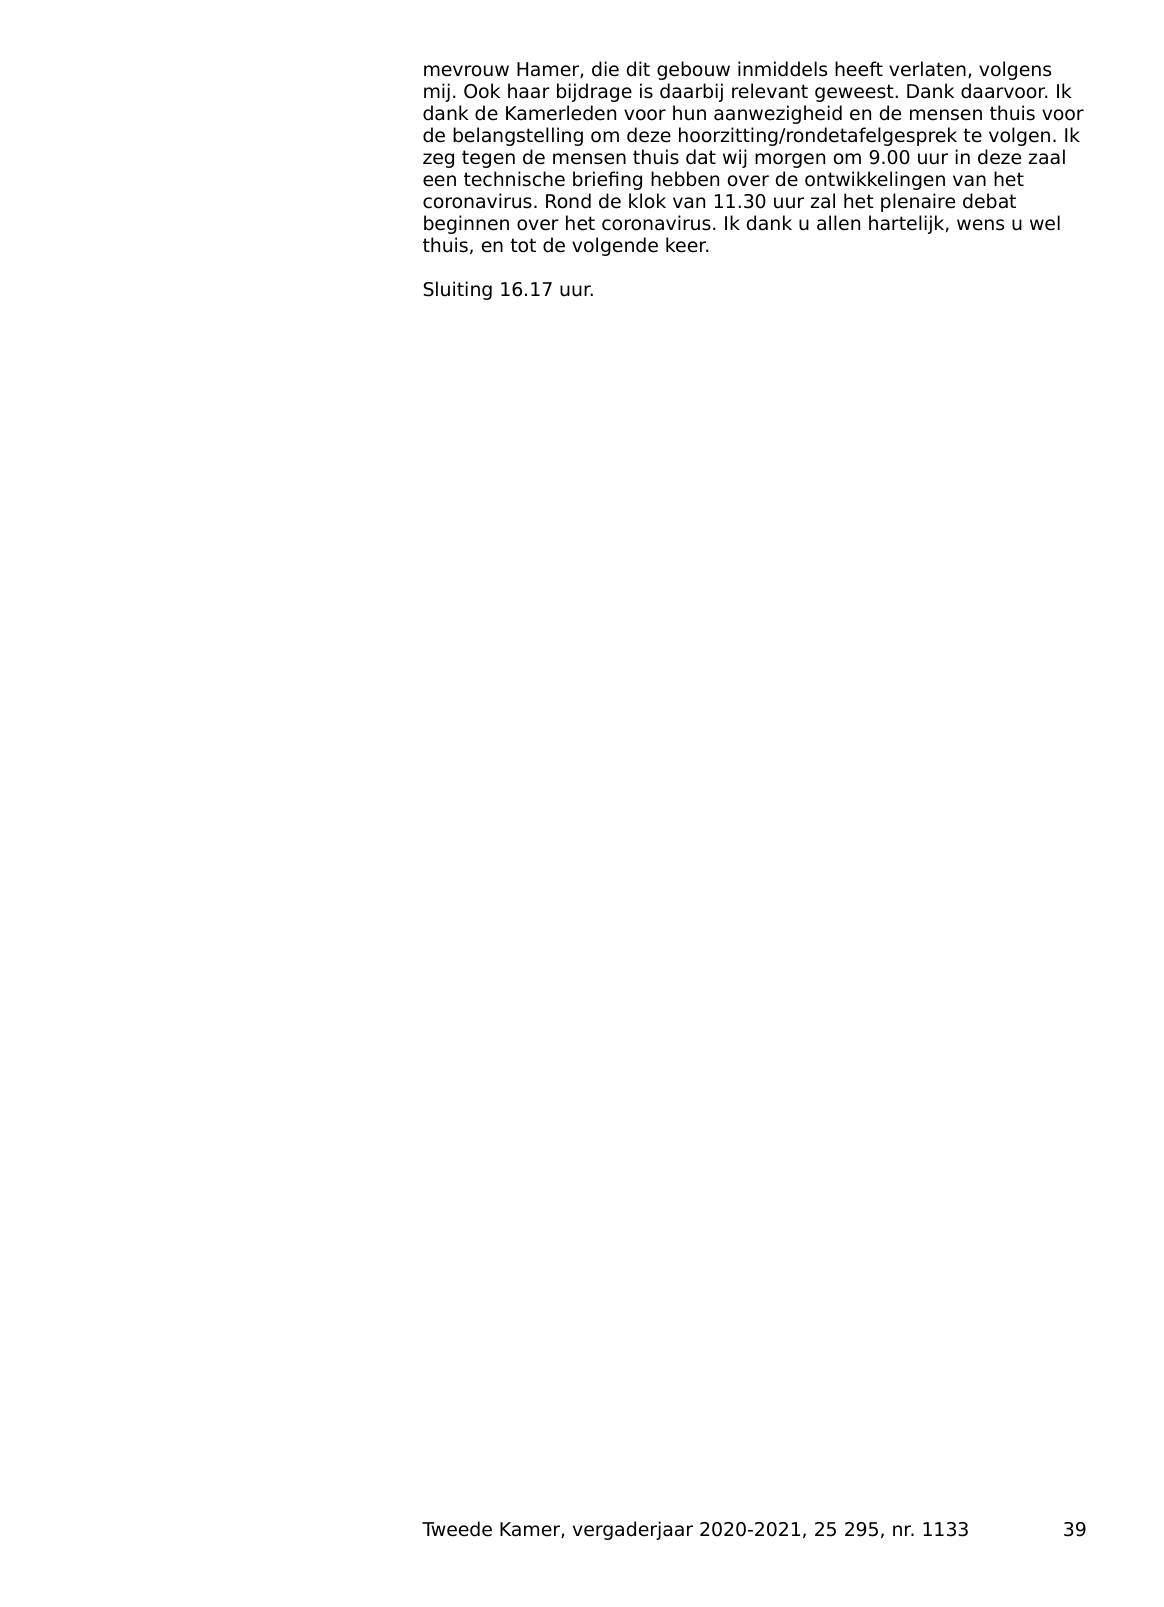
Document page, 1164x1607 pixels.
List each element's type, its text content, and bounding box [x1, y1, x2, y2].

text Sluiting 16.17 uur. [422, 279, 1087, 301]
text mevrouw Hamer, die dit gebouw inmiddels heeft verlaten, volgens mij. Ook haar bijdrage is daarbij relevant geweest. Dank daarvoor. Ik dank de Kamerleden voor hun aanwezigheid en de mensen thuis voor de belangstelling om deze hoorzitting/rondetafelgesprek te volgen. Ik zeg tegen de mensen thuis dat wij morgen om 9.00 uur in deze zaal een technische briefing hebben over de ontwikkelingen van het coronavirus. Rond de klok van 11.30 uur zal het plenaire debat beginnen over het coronavirus. Ik dank u allen hartelijk, wens u wel thuis, en tot de volgende keer. [422, 59, 1087, 257]
